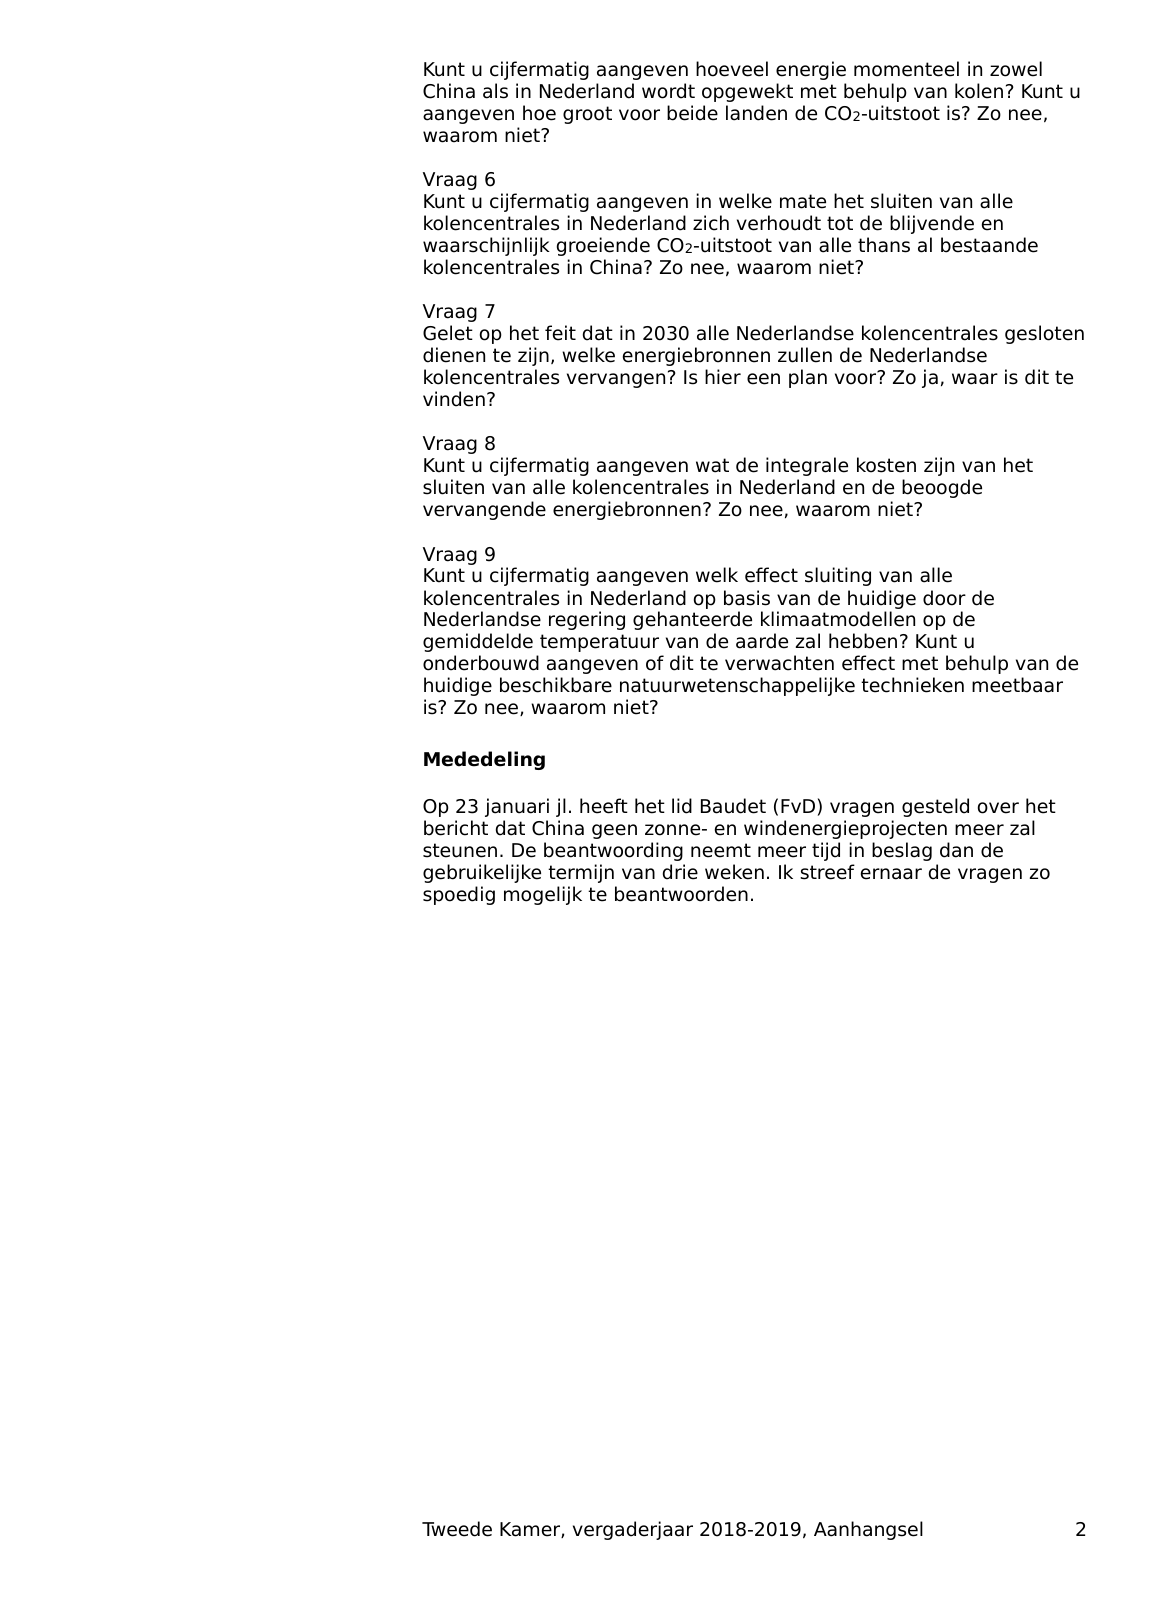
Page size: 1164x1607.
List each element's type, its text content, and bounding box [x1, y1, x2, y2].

subtitle Mededeling [422, 749, 1087, 771]
text Vraag 9 [422, 543, 1087, 565]
text Gelet op het feit dat in 2030 alle Nederlandse kolencentrales gesloten dienen te zijn, welke energiebronnen zullen de Nederlandse kolencentrales vervangen? Is hier een plan voor? Zo ja, waar is dit te vinden? [422, 323, 1087, 411]
text Kunt u cijfermatig aangeven welk effect sluiting van alle kolencentrales in Nederland op basis van de huidige door de Nederlandse regering gehanteerde klimaatmodellen op de gemiddelde temperatuur van de aarde zal hebben? Kunt u onderbouwd aangeven of dit te verwachten effect met behulp van de huidige beschikbare natuurwetenschappelijke technieken meetbaar is? Zo nee, waarom niet? [422, 565, 1087, 719]
text Kunt u cijfermatig aangeven in welke mate het sluiten van alle kolencentrales in Nederland zich verhoudt tot de blijvende en waarschijnlijk groeiende CO2-uitstoot van alle thans al bestaande kolencentrales in China? Zo nee, waarom niet? [422, 191, 1087, 279]
text Op 23 januari jl. heeft het lid Baudet (FvD) vragen gesteld over het bericht dat China geen zonne- en windenergieprojecten meer zal steunen. De beantwoording neemt meer tijd in beslag dan de gebruikelijke termijn van drie weken. Ik streef ernaar de vragen zo spoedig mogelijk te beantwoorden. [422, 796, 1087, 906]
text Vraag 6 [422, 169, 1087, 191]
text Vraag 7 [422, 301, 1087, 323]
text Kunt u cijfermatig aangeven hoeveel energie momenteel in zowel China als in Nederland wordt opgewekt met behulp van kolen? Kunt u aangeven hoe groot voor beide landen de CO2-uitstoot is? Zo nee, waarom niet? [422, 59, 1087, 147]
text Kunt u cijfermatig aangeven wat de integrale kosten zijn van het sluiten van alle kolencentrales in Nederland en de beoogde vervangende energiebronnen? Zo nee, waarom niet? [422, 455, 1087, 521]
text Vraag 8 [422, 433, 1087, 455]
